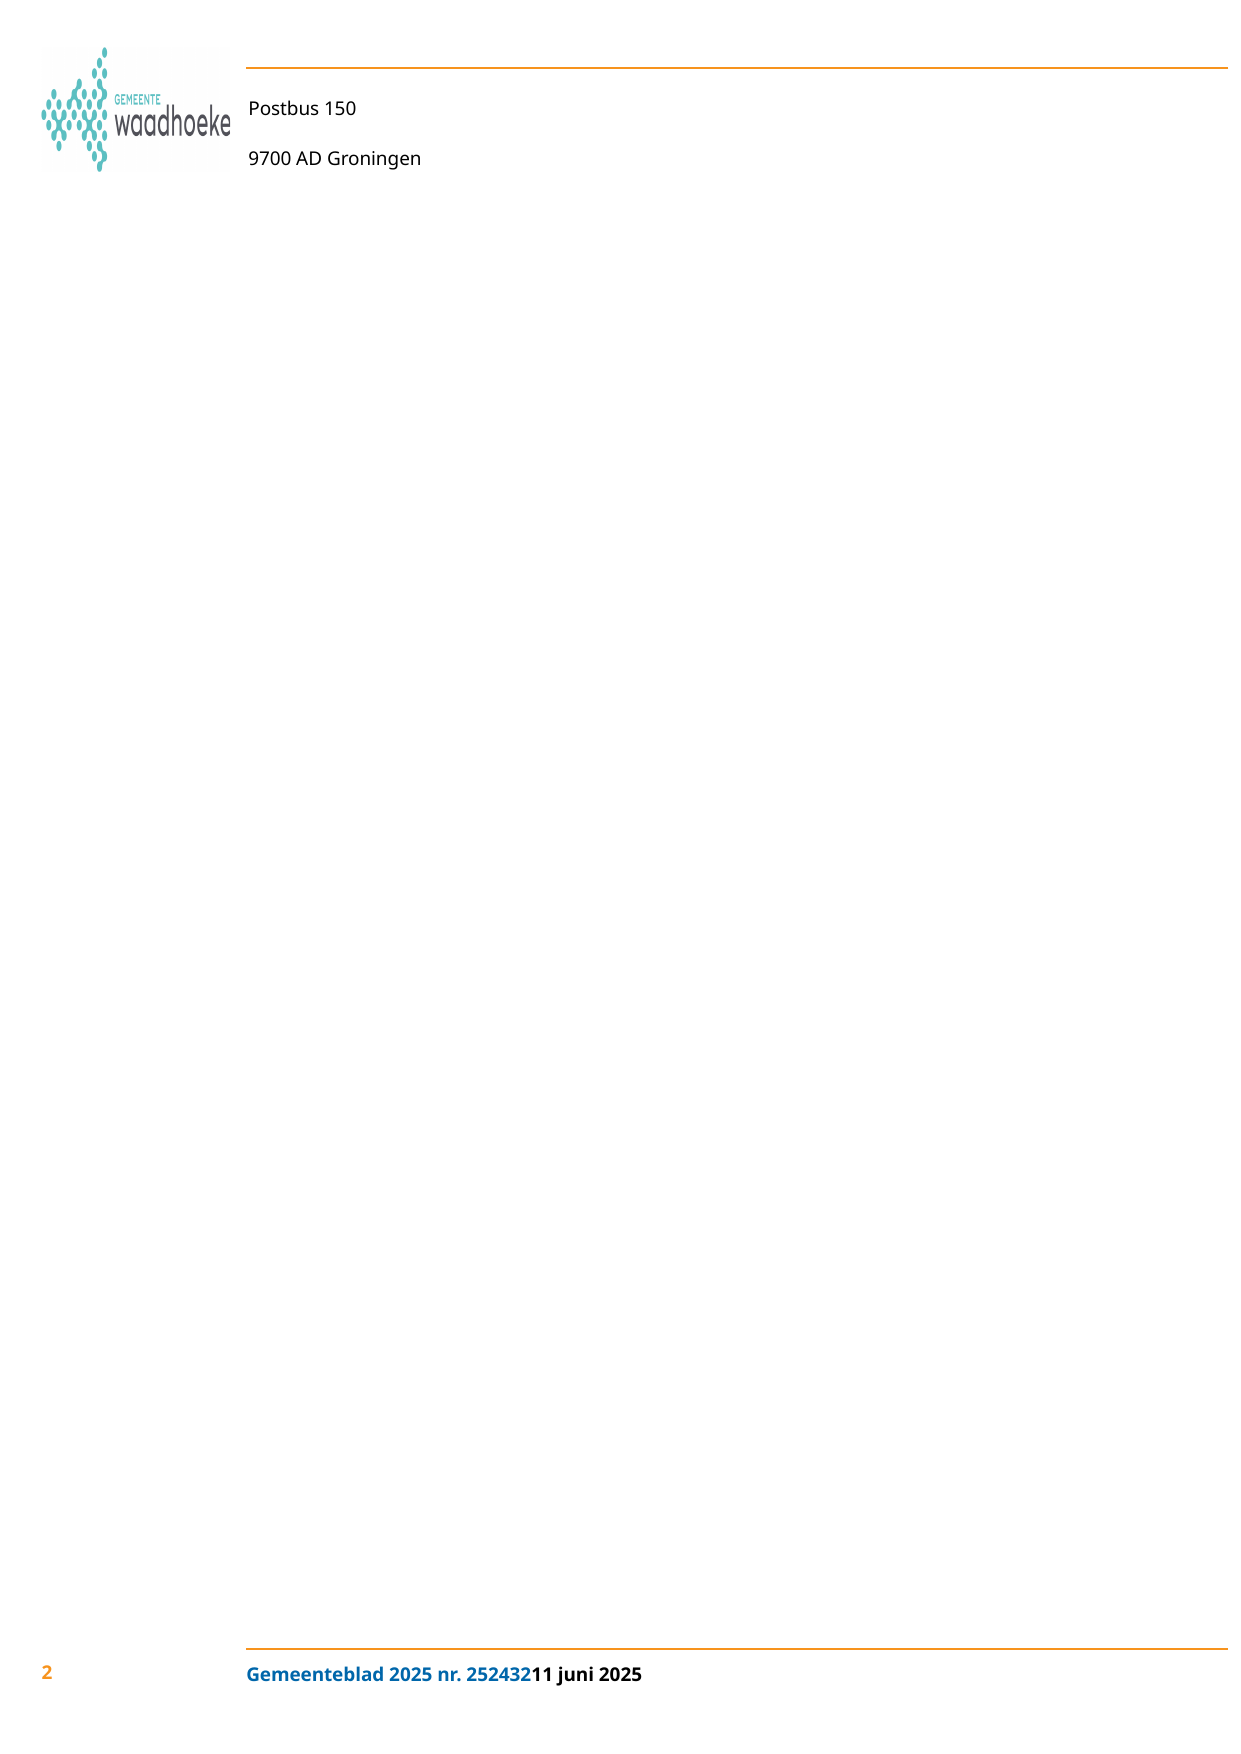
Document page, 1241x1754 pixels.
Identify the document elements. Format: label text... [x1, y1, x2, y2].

text 9700 AD Groningen [248, 145, 1152, 171]
picture [41, 47, 231, 172]
text Postbus 150 [248, 95, 1152, 121]
